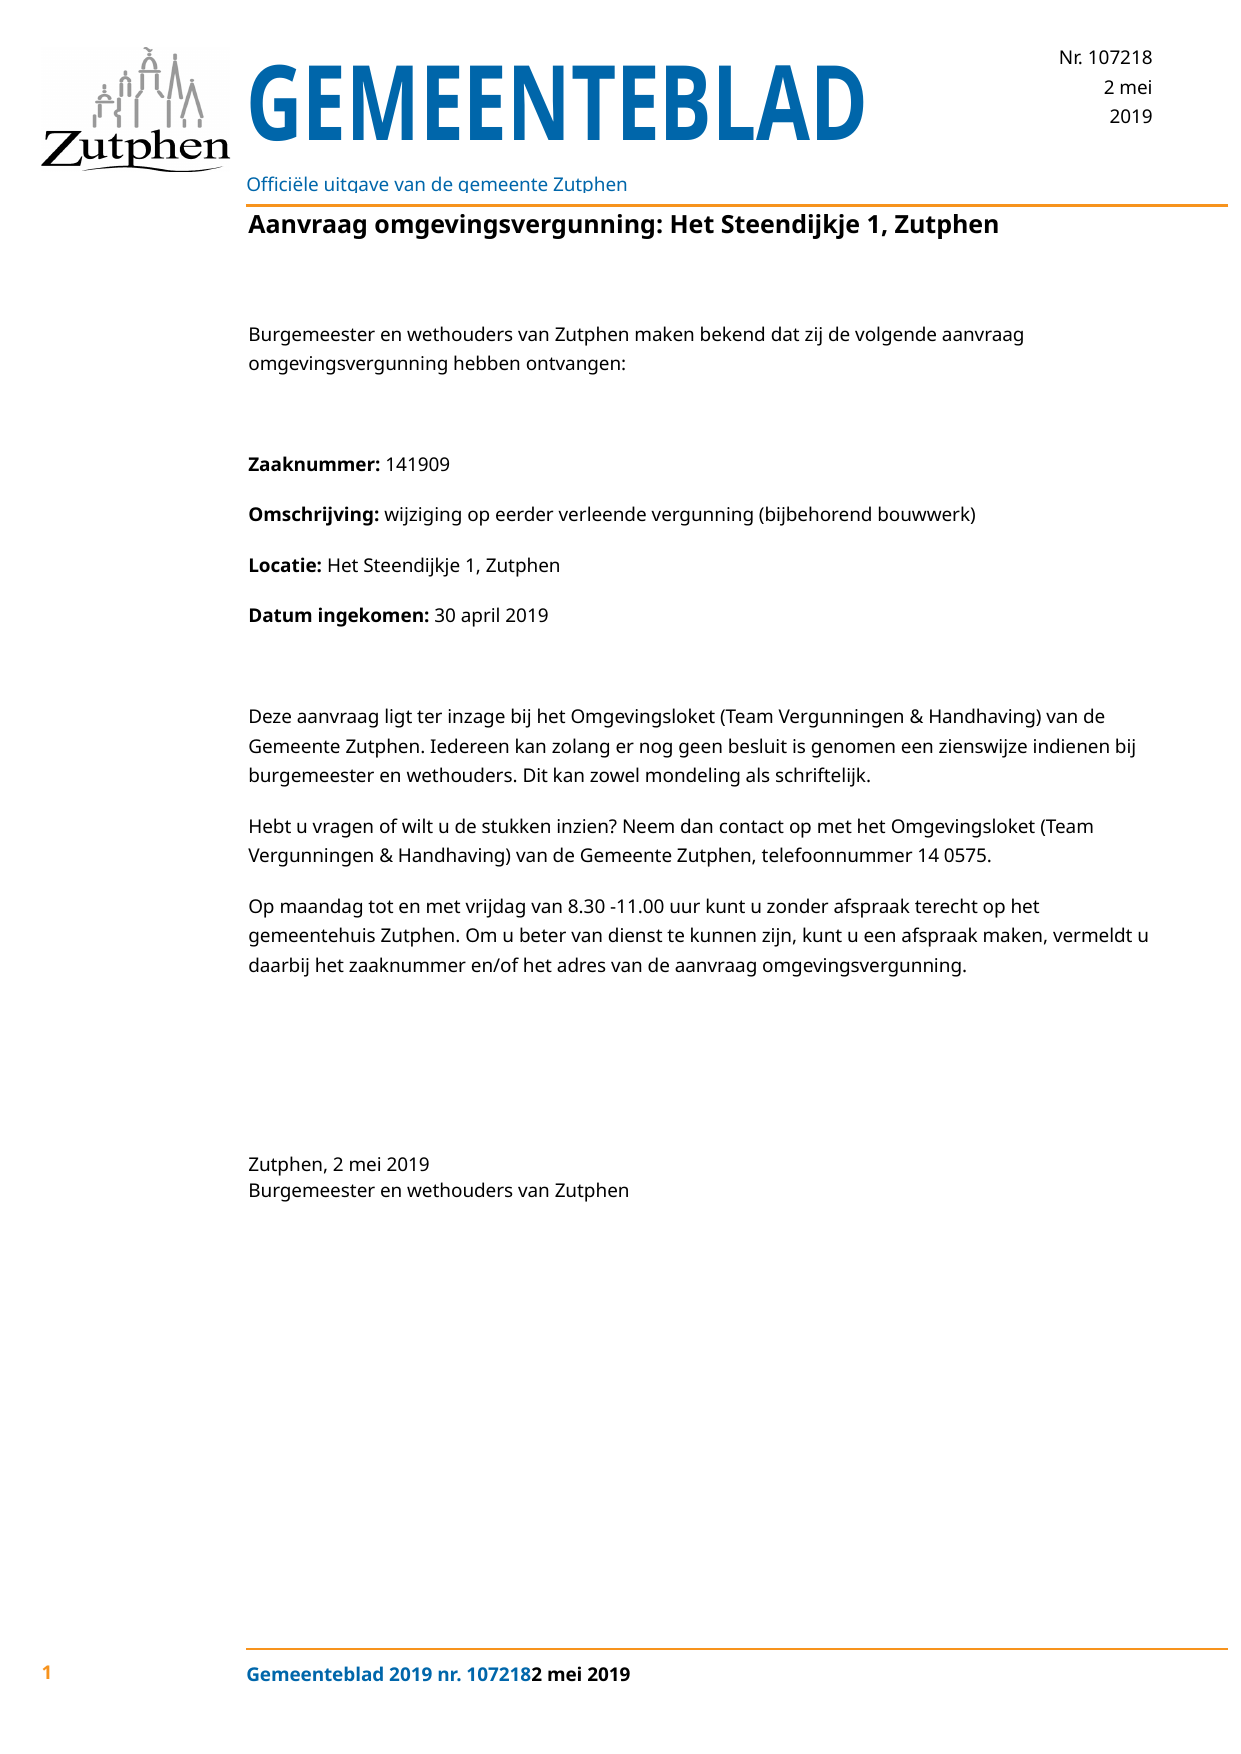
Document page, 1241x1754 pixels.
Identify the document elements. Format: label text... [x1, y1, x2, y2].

text Omschrijving: wijziging op eerder verleende vergunning (bijbehorend bouwwerk) [248, 502, 1152, 527]
text Datum ingekomen: 30 april 2019 [248, 602, 1152, 628]
text Hebt u vragen of wilt u de stukken inzien? Neem dan contact op met het Omgevingsloket (Team Vergunningen & Handhaving) van de Gemeente Zutphen, telefoonnummer 14 0575. [248, 813, 1152, 868]
text Deze aanvraag ligt ter inzage bij het Omgevingsloket (Team Vergunningen & Handhaving) van de Gemeente Zutphen. Iedereen kan zolang er nog geen besluit is genomen een zienswijze indienen bij burgemeester en wethouders. Dit kan zowel mondeling als schriftelijk. [248, 703, 1152, 788]
text Zutphen, 2 mei 2019 [248, 1151, 1152, 1177]
text Burgemeester en wethouders van Zutphen [248, 1177, 1152, 1202]
picture [41, 47, 231, 172]
text Locatie: Het Steendijkje 1, Zutphen [248, 552, 1152, 578]
text Zaaknummer: 141909 [248, 451, 1152, 477]
text Aanvraag omgevingsvergunning: Het Steendijkje 1, Zutphen [248, 207, 1152, 241]
text Op maandag tot en met vrijdag van 8.30 -11.00 uur kunt u zonder afspraak terecht op het gemeentehuis Zutphen. Om u beter van dienst te kunnen zijn, kunt u een afspraak maken, vermeldt u daarbij het zaaknummer en/of het adres van de aanvraag omgevingsvergunning. [248, 893, 1152, 978]
text Burgemeester en wethouders van Zutphen maken bekend dat zij de volgende aanvraag omgevingsvergunning hebben ontvangen: [248, 321, 1152, 376]
